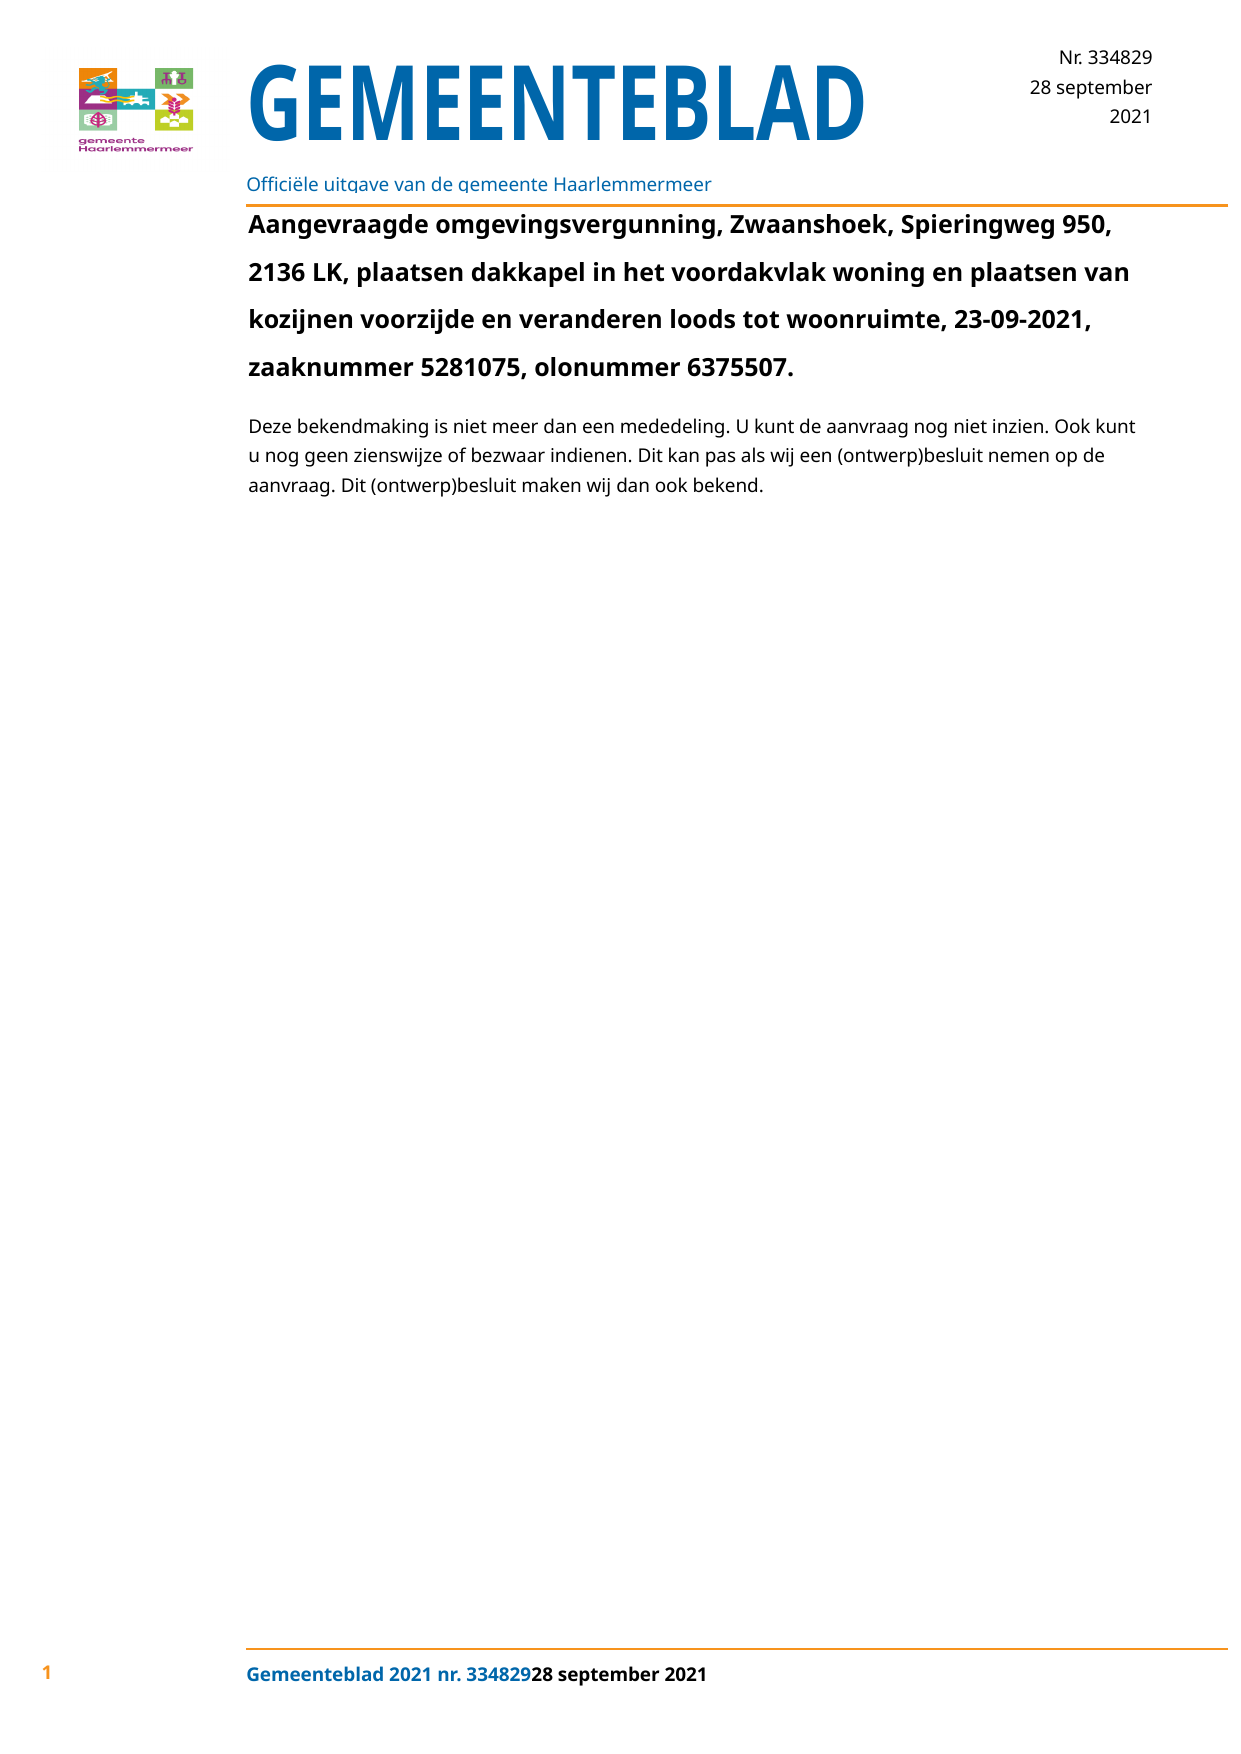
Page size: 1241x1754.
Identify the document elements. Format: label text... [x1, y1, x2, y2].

text Aangevraagde omgevingsvergunning, Zwaanshoek, Spieringweg 950, 2136 LK, plaatsen dakkapel in het voordakvlak woning en plaatsen van kozijnen voorzijde en veranderen loods tot woonruimte, 23-09-2021, zaaknummer 5281075, olonummer 6375507. [248, 207, 1152, 384]
text Deze bekendmaking is niet meer dan een mededeling. U kunt de aanvraag nog niet inzien. Ook kunt u nog geen zienswijze of bezwaar indienen. Dit kan pas als wij een (ontwerp)besluit nemen op de aanvraag. Dit (ontwerp)besluit maken wij dan ook bekend. [248, 413, 1152, 498]
picture [41, 47, 231, 172]
